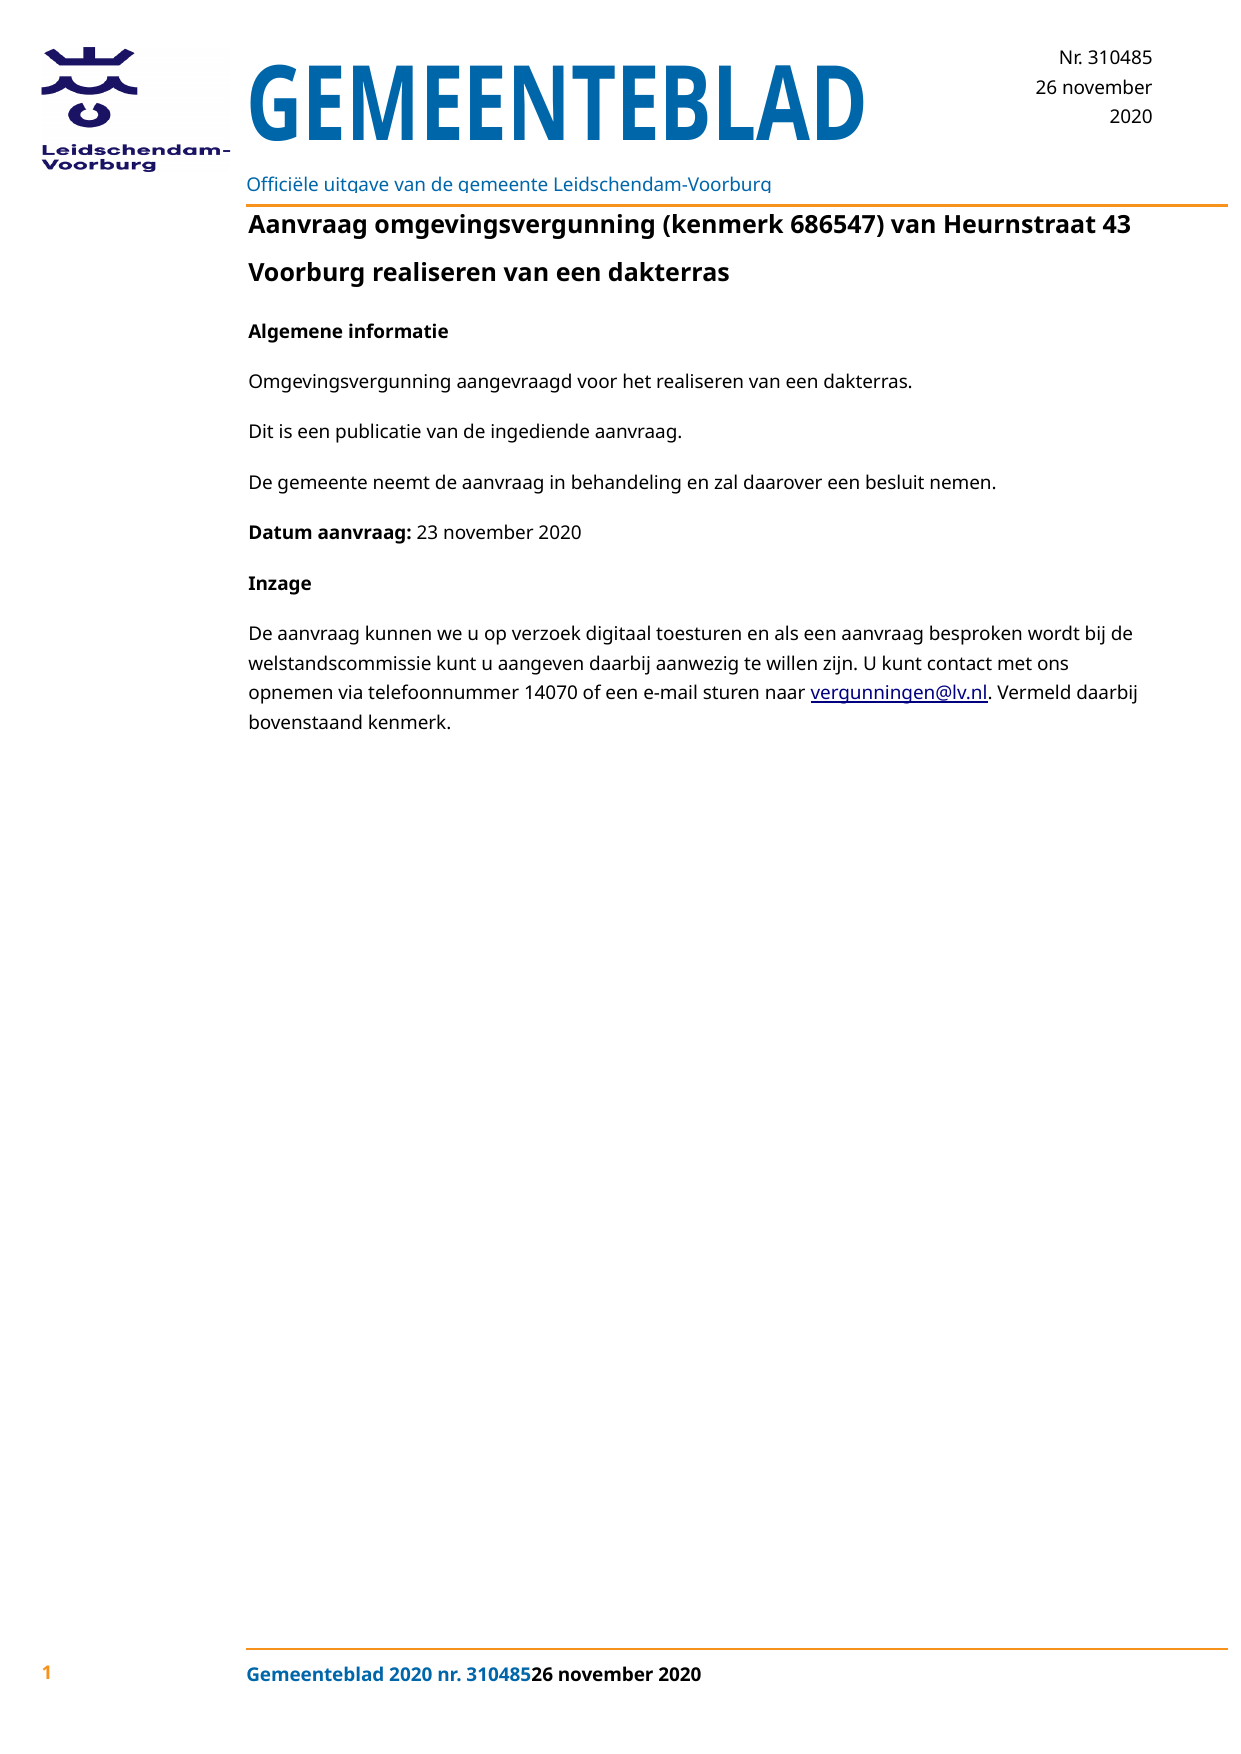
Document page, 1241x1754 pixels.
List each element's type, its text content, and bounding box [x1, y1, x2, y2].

text De gemeente neemt de aanvraag in behandeling en zal daarover een besluit nemen. [248, 469, 1152, 495]
text Aanvraag omgevingsvergunning (kenmerk 686547) van Heurnstraat 43 Voorburg realiseren van een dakterras [248, 207, 1152, 288]
text De aanvraag kunnen we u op verzoek digitaal toesturen en als een aanvraag besproken wordt bij de welstandscommissie kunt u aangeven daarbij aanwezig te willen zijn. U kunt contact met ons opnemen via telefoonnummer 14070 of een e-mail sturen naar vergunningen@lv.nl. Vermeld daarbij bovenstaand kenmerk. [248, 620, 1152, 735]
text Dit is een publicatie van de ingediende aanvraag. [248, 419, 1152, 444]
text Omgevingsvergunning aangevraagd voor het realiseren van een dakterras. [248, 368, 1152, 394]
text Algemene informatie [248, 318, 1152, 344]
picture [41, 47, 231, 172]
text Inzage [248, 570, 1152, 596]
text Datum aanvraag: 23 november 2020 [248, 519, 1152, 545]
